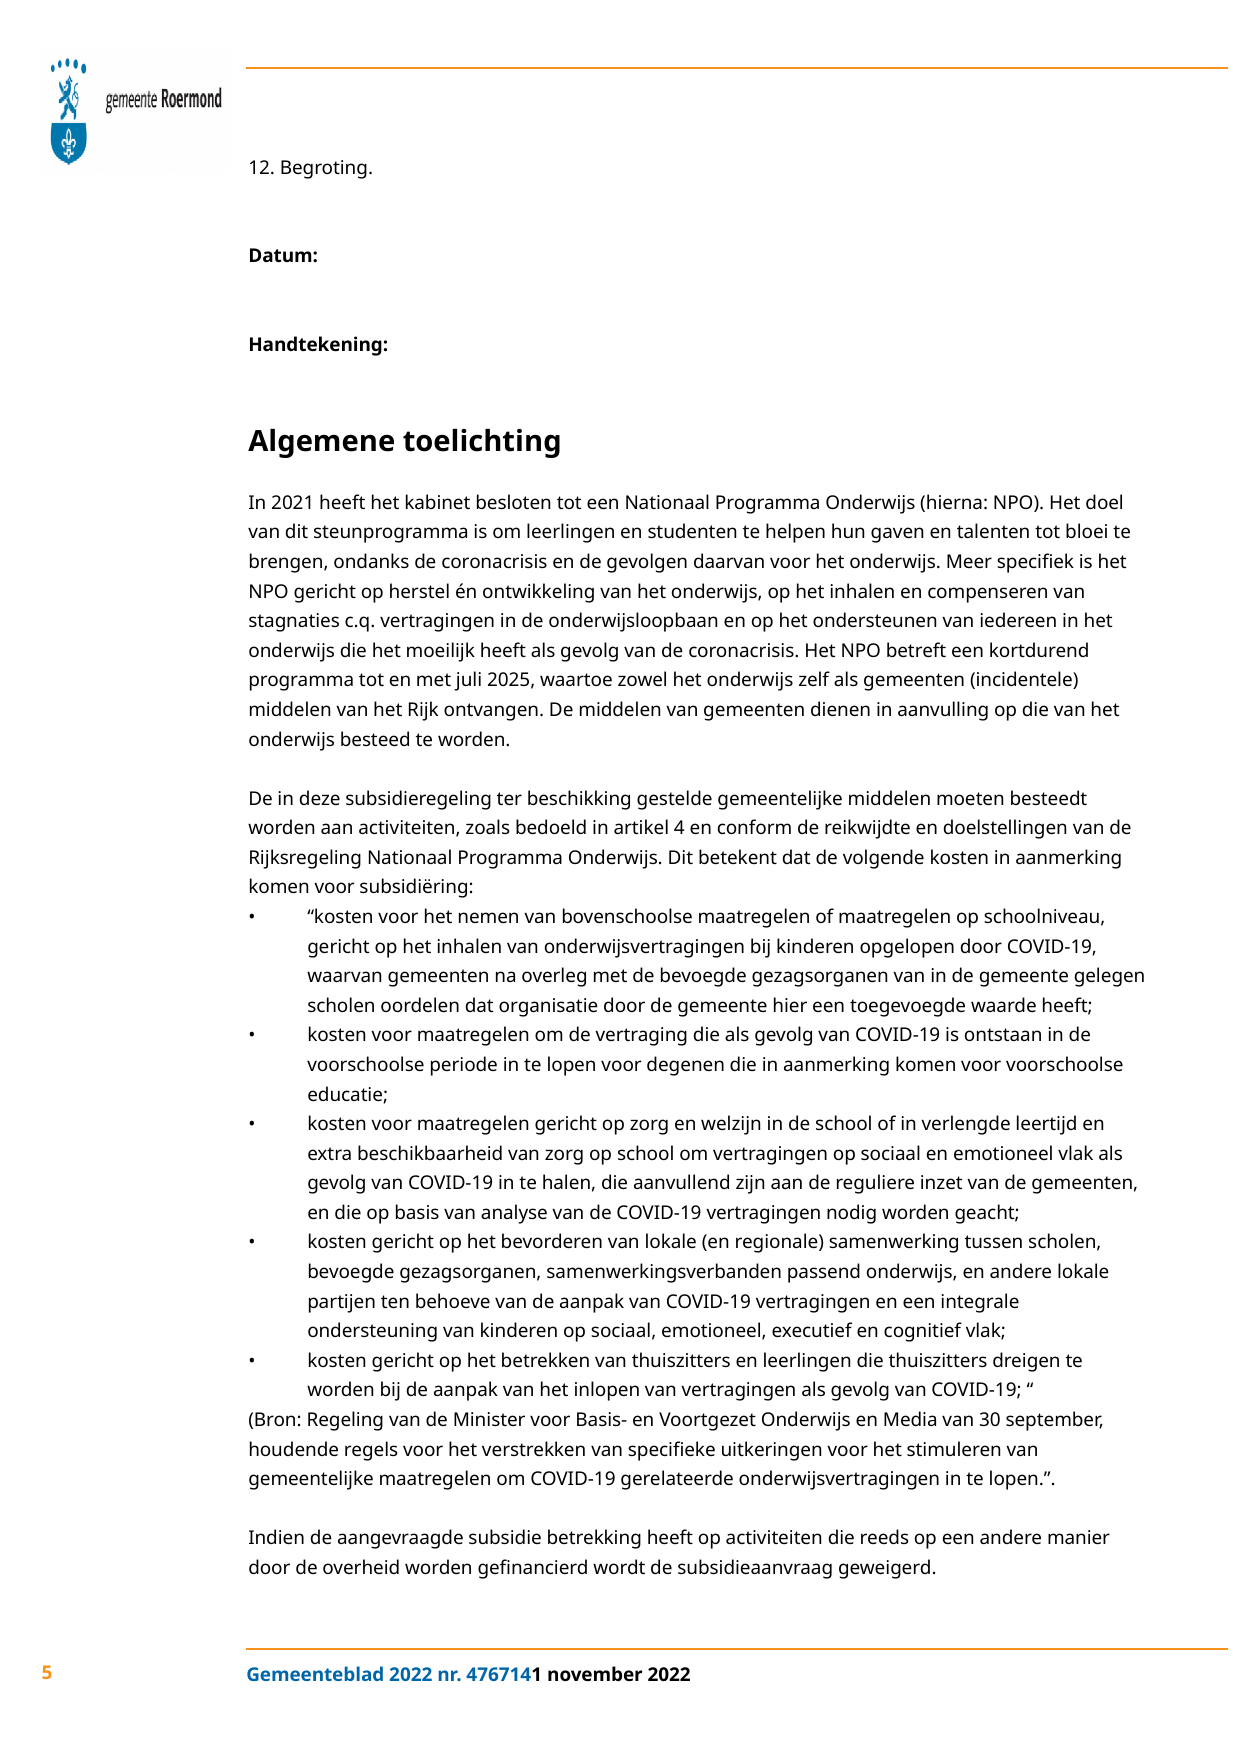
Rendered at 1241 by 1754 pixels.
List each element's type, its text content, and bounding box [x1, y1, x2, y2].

text Handtekening: [248, 331, 1152, 357]
list kosten gericht op het bevorderen van lokale (en regionale) samenwerking tussen scholen, bevoegde gezagsorganen, samenwerkingsverbanden passend onderwijs, en andere lokale partijen ten behoeve van de aanpak van COVID-19 vertragingen en een integrale ondersteuning van kinderen op sociaal, emotioneel, executief en cognitief vlak; [248, 1229, 1152, 1343]
text De in deze subsidieregeling ter beschikking gestelde gemeentelijke middelen moeten besteedt worden aan activiteiten, zoals bedoeld in artikel 4 en conform de reikwijdte en doelstellingen van de Rijksregeling Nationaal Programma Onderwijs. Dit betekent dat de volgende kosten in aanmerking komen voor subsidiëring: [248, 785, 1152, 899]
list kosten gericht op het betrekken van thuiszitters en leerlingen die thuiszitters dreigen te worden bij de aanpak van het inlopen van vertragingen als gevolg van COVID-19; “ [248, 1347, 1152, 1402]
text Indien de aangevraagde subsidie betrekking heeft op activiteiten die reeds op een andere manier door de overheid worden gefinancierd wordt de subsidieaanvraag geweigerd. [248, 1524, 1152, 1580]
list “kosten voor het nemen van bovenschoolse maatregelen of maatregelen op schoolniveau, gericht op het inhalen van onderwijsvertragingen bij kinderen opgelopen door COVID-19, waarvan gemeenten na overleg met de bevoegde gezagsorganen van in de gemeente gelegen scholen oordelen dat organisatie door de gemeente hier een toegevoegde waarde heeft; [248, 903, 1152, 1018]
text (Bron: Regeling van de Minister voor Basis- en Voortgezet Onderwijs en Media van 30 september, houdende regels voor het verstrekken van specifieke uitkeringen voor het stimuleren van gemeentelijke maatregelen om COVID-19 gerelateerde onderwijsvertragingen in te lopen.”. [248, 1406, 1152, 1491]
text Datum: [248, 243, 1152, 268]
text 12. Begroting. [248, 154, 1152, 180]
list kosten voor maatregelen gericht op zorg en welzijn in de school of in verlengde leertijd en extra beschikbaarheid van zorg op school om vertragingen op sociaal en emotioneel vlak als gevolg van COVID-19 in te halen, die aanvullend zijn aan de reguliere inzet van de gemeenten, en die op basis van analyse van de COVID-19 vertragingen nodig worden geacht; [248, 1110, 1152, 1225]
picture [41, 47, 231, 172]
list kosten voor maatregelen om de vertraging die als gevolg van COVID-19 is ontstaan in de voorschoolse periode in te lopen voor degenen die in aanmerking komen voor voorschoolse educatie; [248, 1022, 1152, 1106]
text In 2021 heeft het kabinet besloten tot een Nationaal Programma Onderwijs (hierna: NPO). Het doel van dit steunprogramma is om leerlingen en studenten te helpen hun gaven en talenten tot bloei te brengen, ondanks de coronacrisis en de gevolgen daarvan voor het onderwijs. Meer specifiek is het NPO gericht op herstel én ontwikkeling van het onderwijs, op het inhalen en compenseren van stagnaties c.q. vertragingen in de onderwijsloopbaan en op het ondersteunen van iedereen in het onderwijs die het moeilijk heeft als gevolg van de coronacrisis. Het NPO betreft een kortdurend programma tot en met juli 2025, waartoe zowel het onderwijs zelf als gemeenten (incidentele) middelen van het Rijk ontvangen. De middelen van gemeenten dienen in aanvulling op die van het onderwijs besteed te worden. [248, 489, 1152, 751]
text Algemene toelichting [248, 420, 1152, 460]
